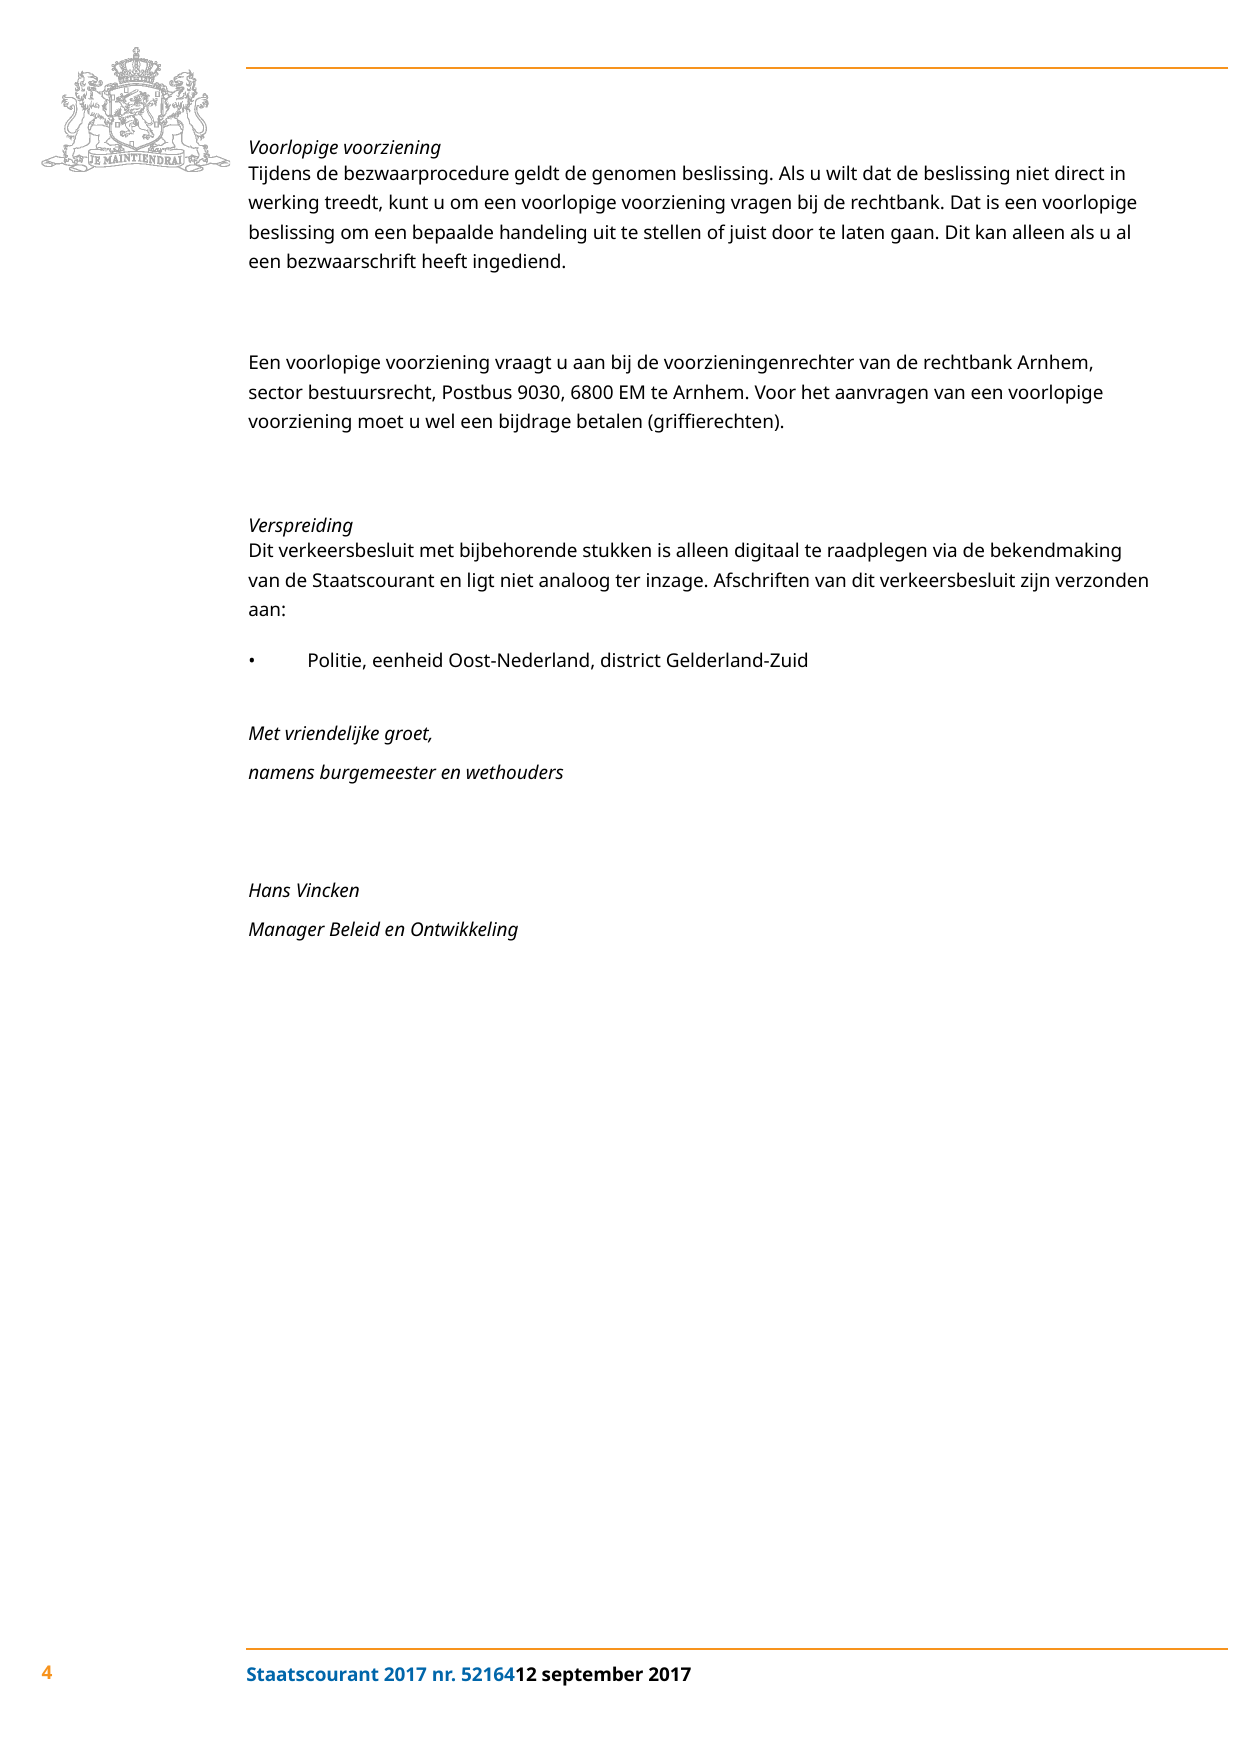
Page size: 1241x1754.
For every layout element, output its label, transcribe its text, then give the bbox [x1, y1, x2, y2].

text Een voorlopige voorziening vraagt u aan bij de voorzieningenrechter van de rechtbank Arnhem, sector bestuursrecht, Postbus 9030, 6800 EM te Arnhem. Voor het aanvragen van een voorlopige voorziening moet u wel een bijdrage betalen (griffierechten). [248, 349, 1152, 434]
picture [41, 47, 231, 172]
text Met vriendelijke groet, [248, 720, 1152, 746]
list Politie, eenheid Oost-Nederland, district Gelderland-Zuid [248, 647, 1152, 673]
text namens burgemeester en wethouders [248, 759, 1152, 785]
text Tijdens de bezwaarprocedure geldt de genomen beslissing. Als u wilt dat de beslissing niet direct in werking treedt, kunt u om een voorlopige voorziening vragen bij de rechtbank. Dat is een voorlopige beslissing om een bepaalde handeling uit te stellen of juist door te laten gaan. Dit kan alleen als u al een bezwaarschrift heeft ingediend. [248, 160, 1152, 274]
text Hans Vincken [248, 877, 1152, 903]
text Manager Beleid en Ontwikkeling [248, 916, 1152, 942]
text Verspreiding [248, 512, 1152, 537]
text Dit verkeersbesluit met bijbehorende stukken is alleen digitaal te raadplegen via de bekendmaking van de Staatscourant en ligt niet analoog ter inzage. Afschriften van dit verkeersbesluit zijn verzonden aan: [248, 537, 1152, 622]
text Voorlopige voorziening [248, 134, 1152, 160]
